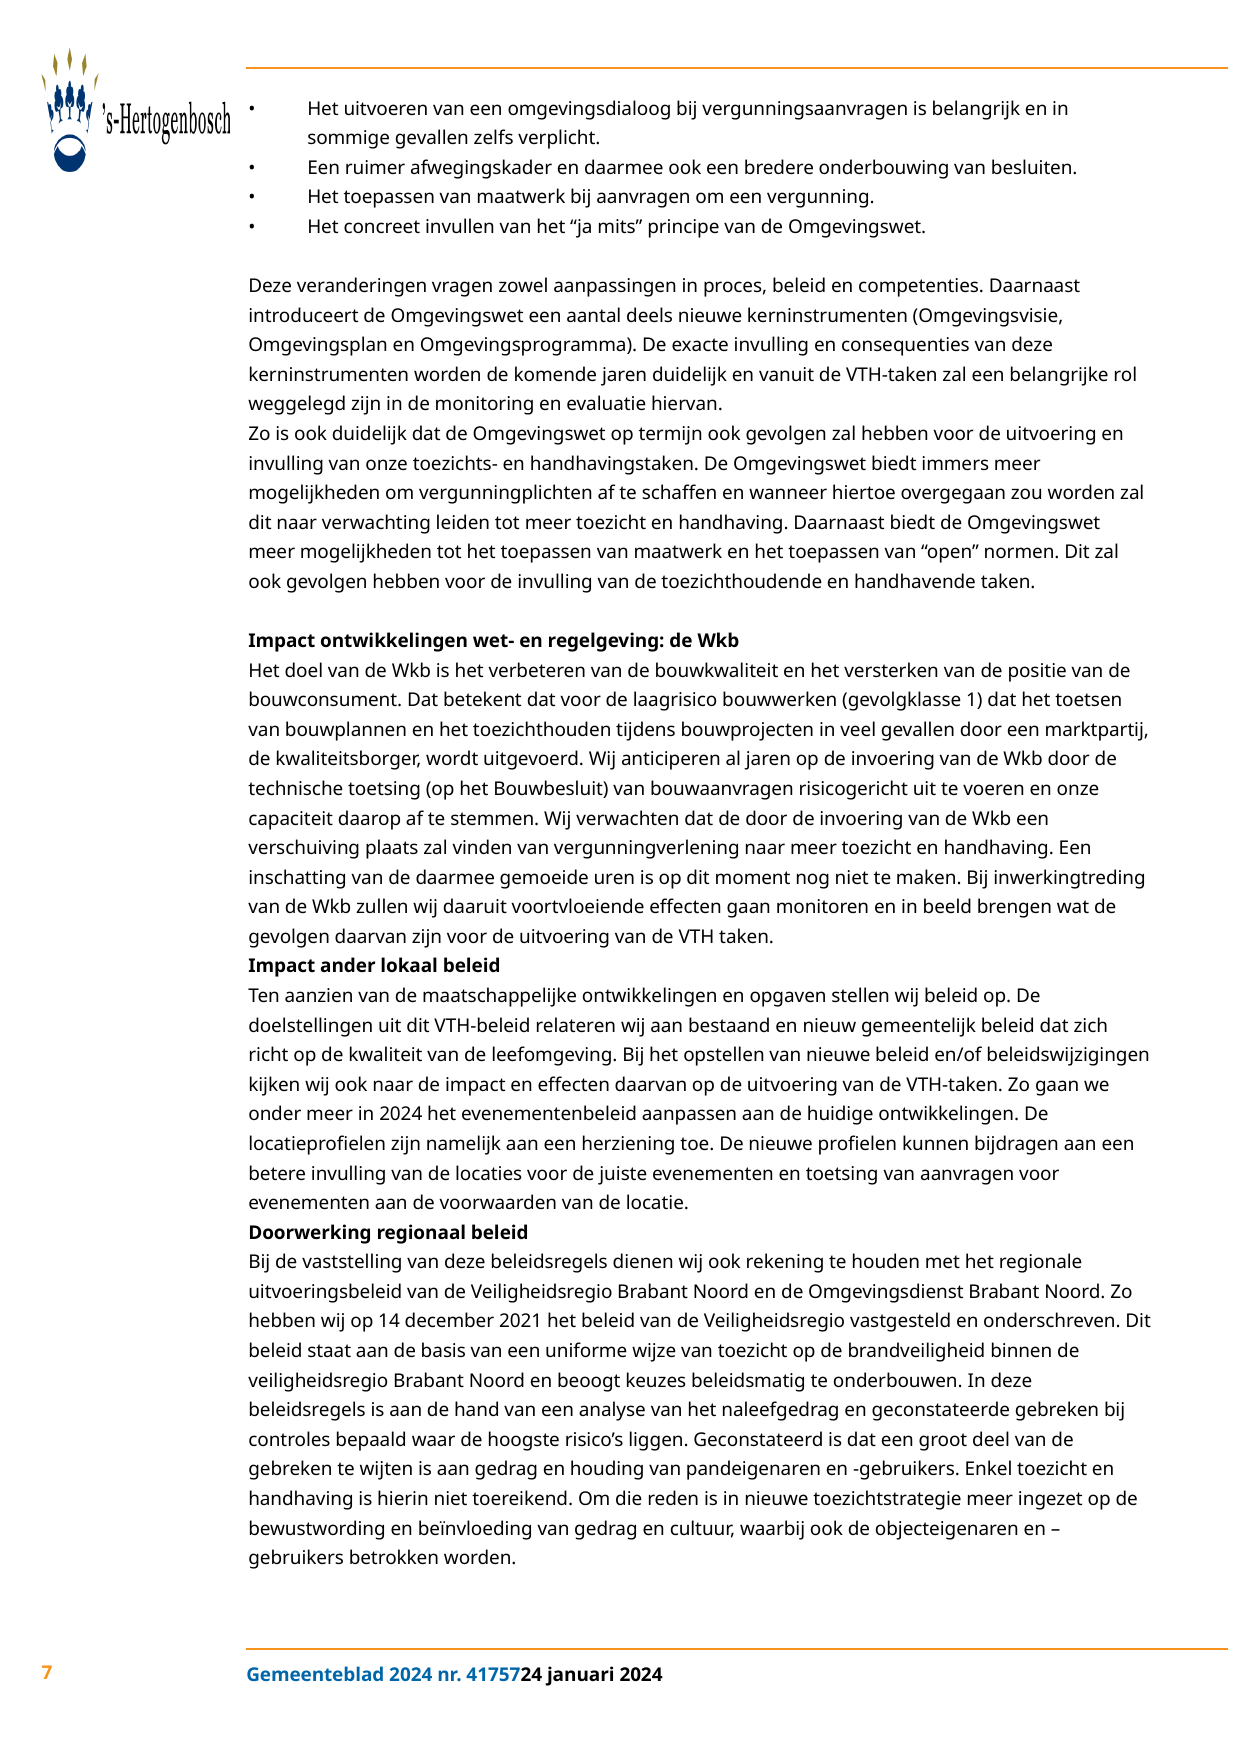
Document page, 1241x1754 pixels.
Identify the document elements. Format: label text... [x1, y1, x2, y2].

picture [41, 47, 231, 172]
text Impact ander lokaal beleid [248, 953, 1152, 978]
text Het doel van de Wkb is het verbeteren van de bouwkwaliteit en het versterken van de positie van de bouwconsument. Dat betekent dat voor de laagrisico bouwwerken (gevolgklasse 1) dat het toetsen van bouwplannen en het toezichthouden tijdens bouwprojecten in veel gevallen door een marktpartij, de kwaliteitsborger, wordt uitgevoerd. Wij anticiperen al jaren op de invoering van de Wkb door de technische toetsing (op het Bouwbesluit) van bouwaanvragen risicogericht uit te voeren en onze capaciteit daarop af te stemmen. Wij verwachten dat de door de invoering van de Wkb een verschuiving plaats zal vinden van vergunningverlening naar meer toezicht en handhaving. Een inschatting van de daarmee gemoeide uren is op dit moment nog niet te maken. Bij inwerkingtreding van de Wkb zullen wij daaruit voortvloeiende effecten gaan monitoren en in beeld brengen wat de gevolgen daarvan zijn voor de uitvoering van de VTH taken. [248, 657, 1152, 949]
list Een ruimer afwegingskader en daarmee ook een bredere onderbouwing van besluiten. [248, 154, 1152, 180]
text Doorwerking regionaal beleid [248, 1219, 1152, 1245]
text Bij de vaststelling van deze beleidsregels dienen wij ook rekening te houden met het regionale uitvoeringsbeleid van de Veiligheidsregio Brabant Noord en de Omgevingsdienst Brabant Noord. Zo hebben wij op 14 december 2021 het beleid van de Veiligheidsregio vastgesteld en onderschreven. Dit beleid staat aan de basis van een uniforme wijze van toezicht op de brandveiligheid binnen de veiligheidsregio Brabant Noord en beoogt keuzes beleidsmatig te onderbouwen. In deze beleidsregels is aan de hand van een analyse van het naleefgedrag en geconstateerde gebreken bij controles bepaald waar de hoogste risico’s liggen. Geconstateerd is dat een groot deel van de gebreken te wijten is aan gedrag en houding van pandeigenaren en -gebruikers. Enkel toezicht en handhaving is hierin niet toereikend. Om die reden is in nieuwe toezichtstrategie meer ingezet op de bewustwording en beïnvloeding van gedrag en cultuur, waarbij ook de objecteigenaren en –gebruikers betrokken worden. [248, 1248, 1152, 1570]
list Het toepassen van maatwerk bij aanvragen om een vergunning. [248, 183, 1152, 209]
list Het concreet invullen van het “ja mits” principe van de Omgevingswet. [248, 213, 1152, 239]
text Deze veranderingen vragen zowel aanpassingen in proces, beleid en competenties. Daarnaast introduceert de Omgevingswet een aantal deels nieuwe kerninstrumenten (Omgevingsvisie, Omgevingsplan en Omgevingsprogramma). De exacte invulling en consequenties van deze kerninstrumenten worden de komende jaren duidelijk en vanuit de VTH-taken zal een belangrijke rol weggelegd zijn in de monitoring en evaluatie hiervan. [248, 272, 1152, 416]
text Ten aanzien van de maatschappelijke ontwikkelingen en opgaven stellen wij beleid op. De doelstellingen uit dit VTH-beleid relateren wij aan bestaand en nieuw gemeentelijk beleid dat zich richt op de kwaliteit van de leefomgeving. Bij het opstellen van nieuwe beleid en/of beleidswijzigingen kijken wij ook naar de impact en effecten daarvan op de uitvoering van de VTH-taken. Zo gaan we onder meer in 2024 het evenementenbeleid aanpassen aan de huidige ontwikkelingen. De locatieprofielen zijn namelijk aan een herziening toe. De nieuwe profielen kunnen bijdragen aan een betere invulling van de locaties voor de juiste evenementen en toetsing van aanvragen voor evenementen aan de voorwaarden van de locatie. [248, 982, 1152, 1215]
text Zo is ook duidelijk dat de Omgevingswet op termijn ook gevolgen zal hebben voor de uitvoering en invulling van onze toezichts- en handhavingstaken. De Omgevingswet biedt immers meer mogelijkheden om vergunningplichten af te schaffen en wanneer hiertoe overgegaan zou worden zal dit naar verwachting leiden tot meer toezicht en handhaving. Daarnaast biedt de Omgevingswet meer mogelijkheden tot het toepassen van maatwerk en het toepassen van “open” normen. Dit zal ook gevolgen hebben voor de invulling van de toezichthoudende en handhavende taken. [248, 420, 1152, 594]
list Het uitvoeren van een omgevingsdialoog bij vergunningsaanvragen is belangrijk en in sommige gevallen zelfs verplicht. [248, 95, 1152, 150]
text Impact ontwikkelingen wet- en regelgeving: de Wkb [248, 627, 1152, 653]
